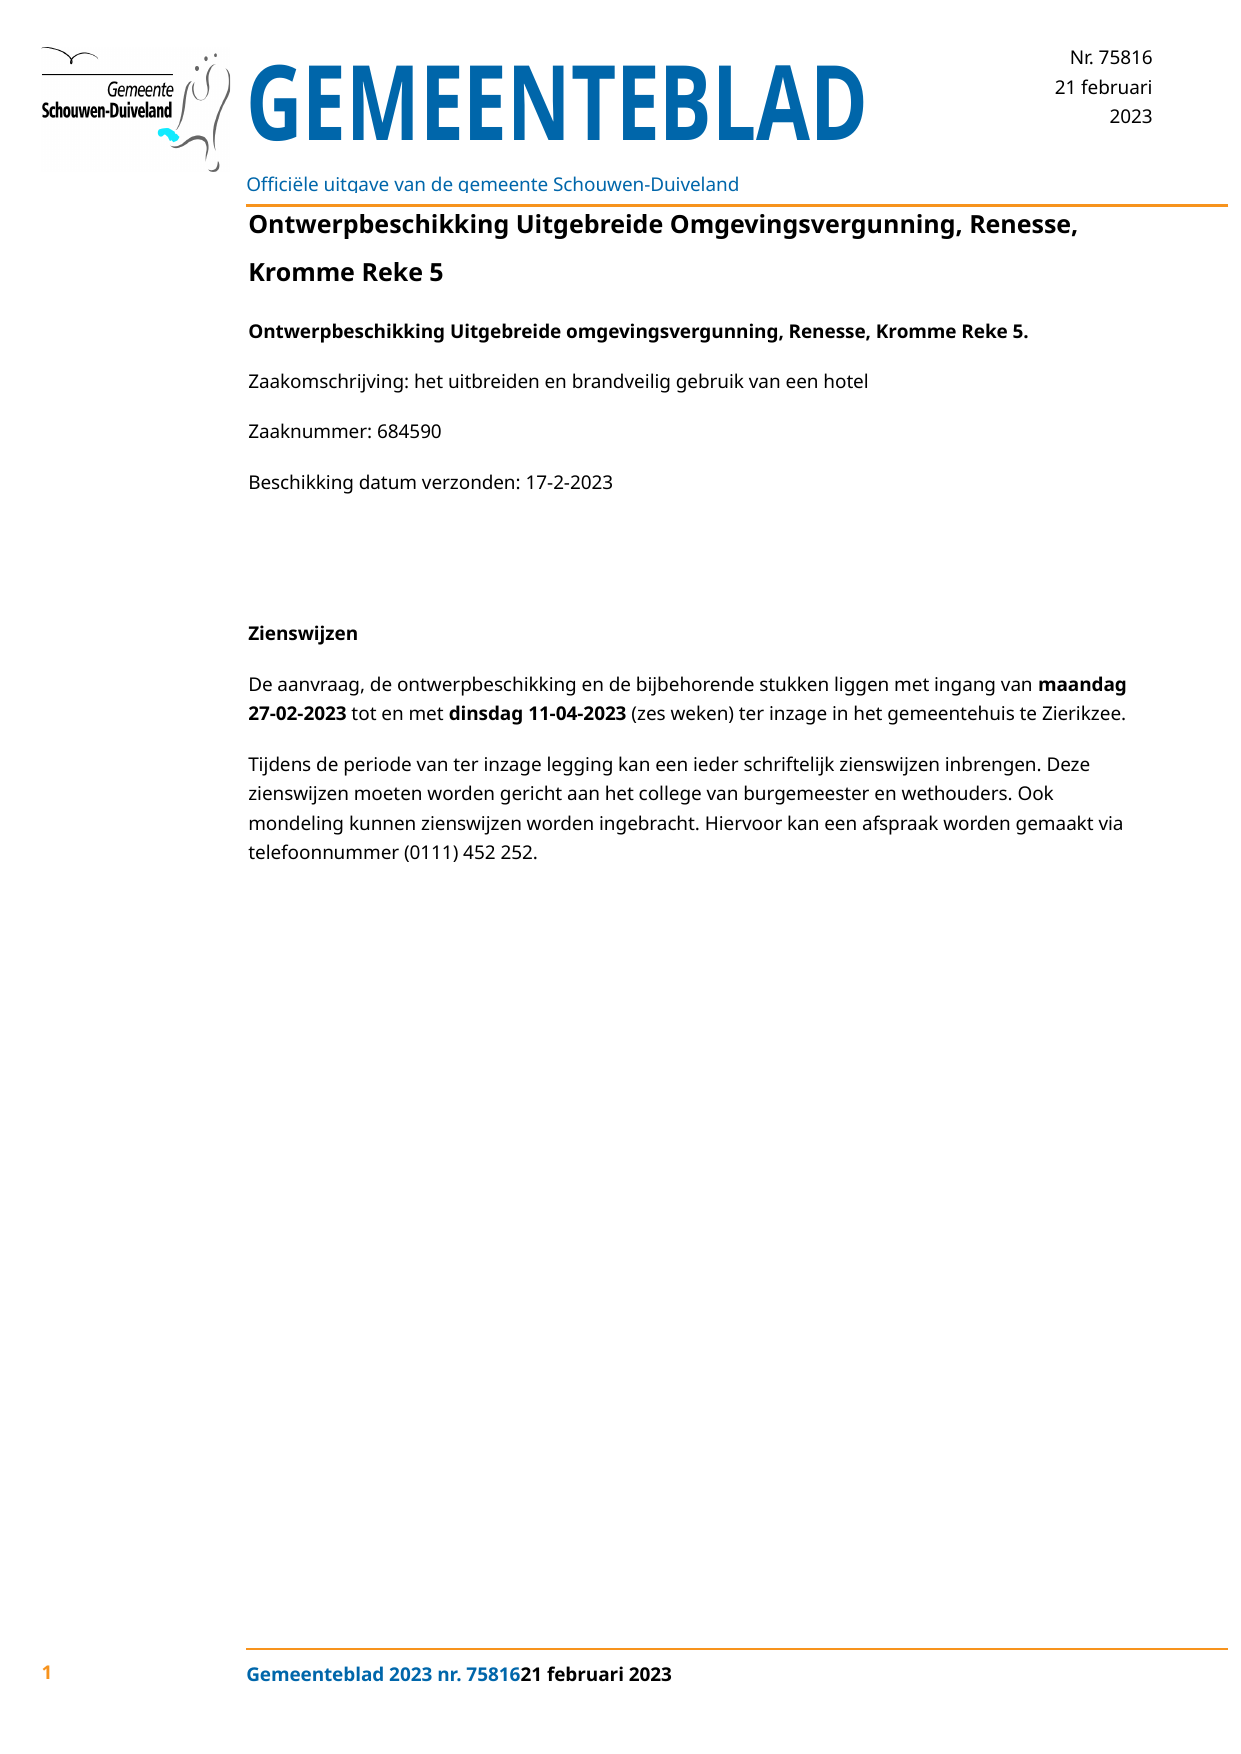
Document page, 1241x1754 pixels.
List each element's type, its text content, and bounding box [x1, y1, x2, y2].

text Ontwerpbeschikking Uitgebreide omgevingsvergunning, Renesse, Kromme Reke 5. [248, 318, 1152, 344]
picture [41, 47, 231, 172]
text Zaakomschrijving: het uitbreiden en brandveilig gebruik van een hotel [248, 368, 1152, 394]
text Tijdens de periode van ter inzage legging kan een ieder schriftelijk zienswijzen inbrengen. Deze zienswijzen moeten worden gericht aan het college van burgemeester en wethouders. Ook mondeling kunnen zienswijzen worden ingebracht. Hiervoor kan een afspraak worden gemaakt via telefoonnummer (0111) 452 252. [248, 751, 1152, 865]
text Zienswijzen [248, 620, 1152, 646]
text Beschikking datum verzonden: 17-2-2023 [248, 469, 1152, 495]
text De aanvraag, de ontwerpbeschikking en de bijbehorende stukken liggen met ingang van maandag 27-02-2023 tot en met dinsdag 11-04-2023 (zes weken) ter inzage in het gemeentehuis te Zierikzee. [248, 671, 1152, 726]
text Ontwerpbeschikking Uitgebreide Omgevingsvergunning, Renesse, Kromme Reke 5 [248, 207, 1152, 288]
text Zaaknummer: 684590 [248, 419, 1152, 444]
